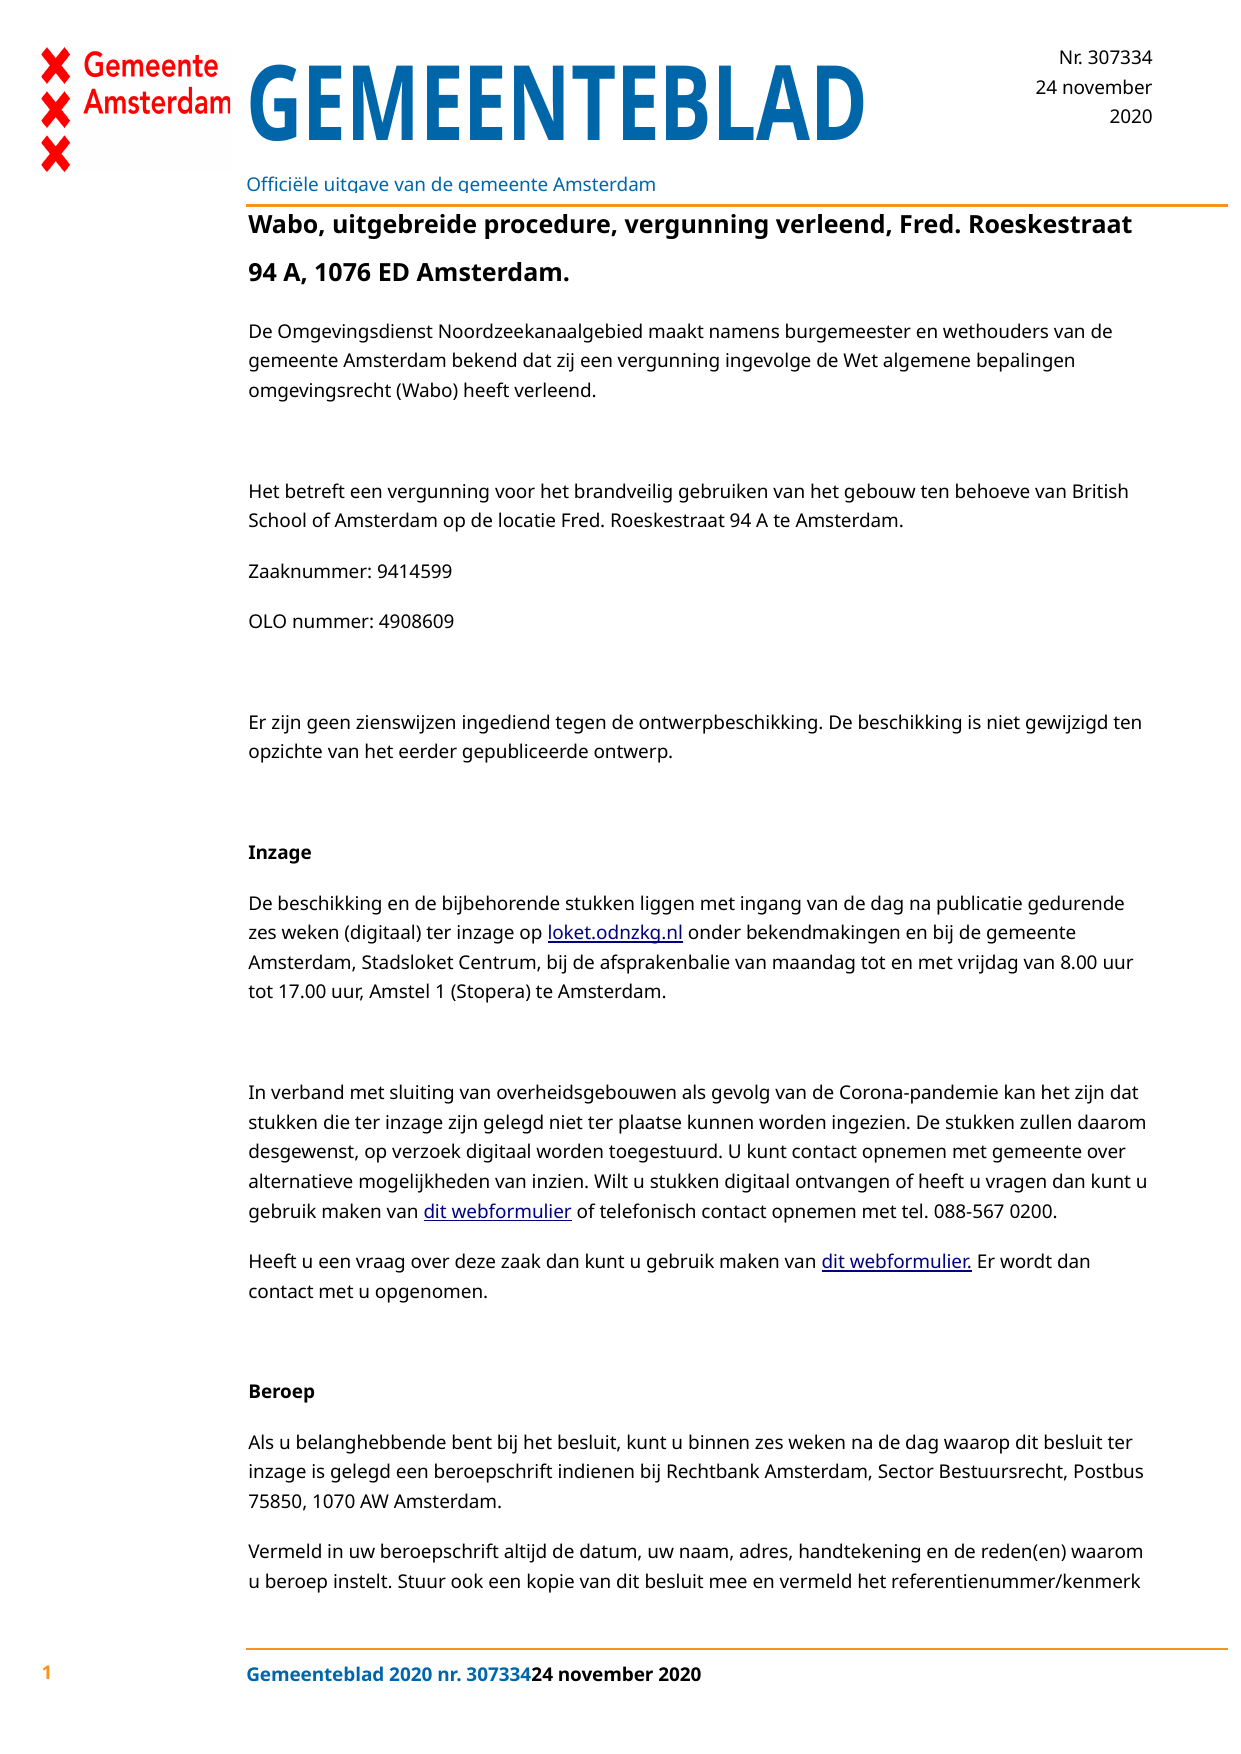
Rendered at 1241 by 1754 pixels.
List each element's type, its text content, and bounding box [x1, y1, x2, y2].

text Wabo, uitgebreide procedure, vergunning verleend, Fred. Roeskestraat 94 A, 1076 ED Amsterdam. [248, 207, 1152, 288]
text In verband met sluiting van overheidsgebouwen als gevolg van de Corona-pandemie kan het zijn dat stukken die ter inzage zijn gelegd niet ter plaatse kunnen worden ingezien. De stukken zullen daarom desgewenst, op verzoek digitaal worden toegestuurd. U kunt contact opnemen met gemeente over alternatieve mogelijkheden van inzien. Wilt u stukken digitaal ontvangen of heeft u vragen dan kunt u gebruik maken van dit webformulier of telefonisch contact opnemen met tel. 088-567 0200. [248, 1079, 1152, 1224]
text De beschikking en de bijbehorende stukken liggen met ingang van de dag na publicatie gedurende zes weken (digitaal) ter inzage op loket.odnzkg.nl onder bekendmakingen en bij de gemeente Amsterdam, Stadsloket Centrum, bij de afsprakenbalie van maandag tot en met vrijdag van 8.00 uur tot 17.00 uur, Amstel 1 (Stopera) te Amsterdam. [248, 890, 1152, 1004]
text Inzage [248, 839, 1152, 865]
picture [41, 47, 231, 172]
text Beroep [248, 1379, 1152, 1404]
text Heeft u een vraag over deze zaak dan kunt u gebruik maken van dit webformulier. Er wordt dan contact met u opgenomen. [248, 1248, 1152, 1304]
text Er zijn geen zienswijzen ingediend tegen de ontwerpbeschikking. De beschikking is niet gewijzigd ten opzichte van het eerder gepubliceerde ontwerp. [248, 709, 1152, 764]
text Het betreft een vergunning voor het brandveilig gebruiken van het gebouw ten behoeve van British School of Amsterdam op de locatie Fred. Roeskestraat 94 A te Amsterdam. [248, 478, 1152, 533]
text OLO nummer: 4908609 [248, 608, 1152, 634]
text Als u belanghebbende bent bij het besluit, kunt u binnen zes weken na de dag waarop dit besluit ter inzage is gelegd een beroepschrift indienen bij Rechtbank Amsterdam, Sector Bestuursrecht, Postbus 75850, 1070 AW Amsterdam. [248, 1429, 1152, 1514]
text De Omgevingsdienst Noordzeekanaalgebied maakt namens burgemeester en wethouders van de gemeente Amsterdam bekend dat zij een vergunning ingevolge de Wet algemene bepalingen omgevingsrecht (Wabo) heeft verleend. [248, 318, 1152, 403]
text Zaaknummer: 9414599 [248, 558, 1152, 584]
text Vermeld in uw beroepschrift altijd de datum, uw naam, adres, handtekening en de reden(en) waarom u beroep instelt. Stuur ook een kopie van dit besluit mee en vermeld het referentienummer/kenmerk [248, 1539, 1152, 1594]
